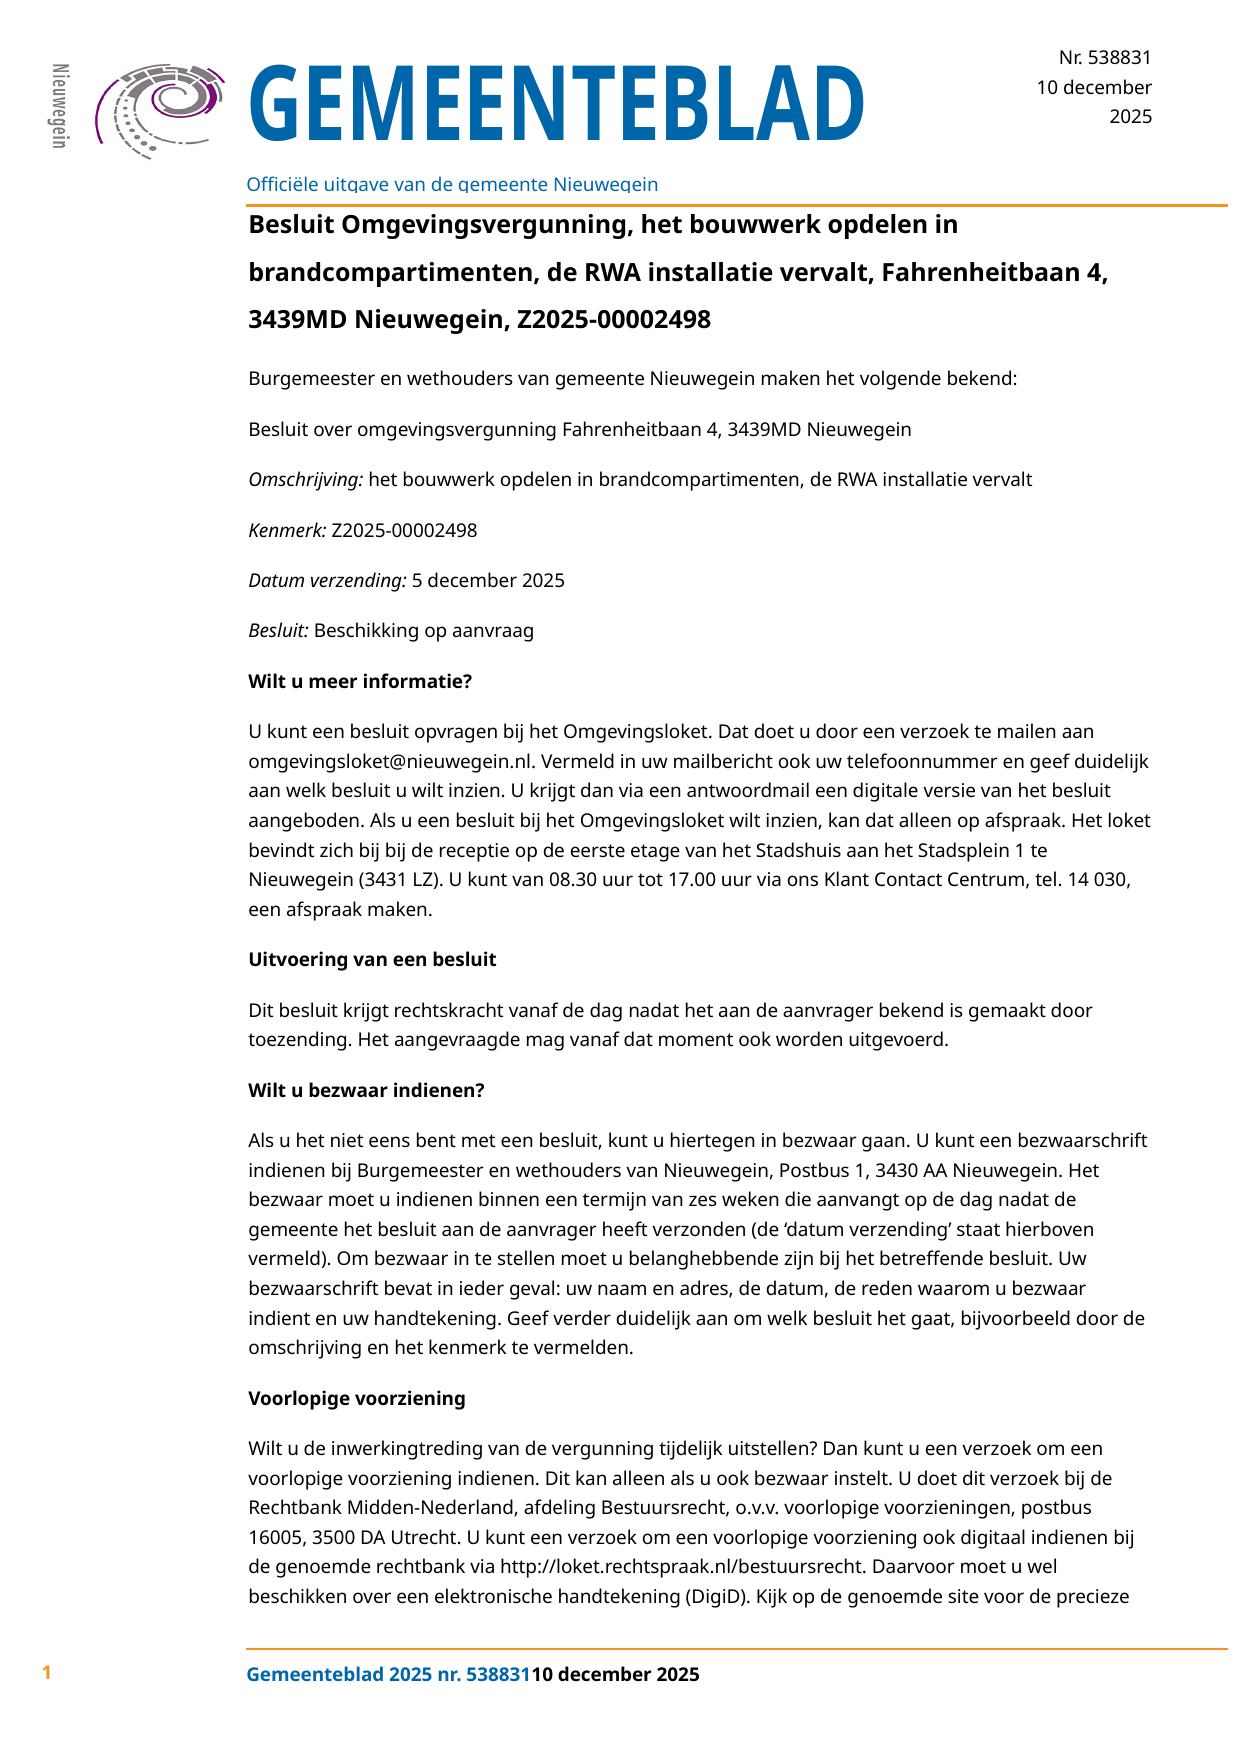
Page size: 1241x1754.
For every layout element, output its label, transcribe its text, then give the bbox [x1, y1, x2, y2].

picture [41, 47, 231, 172]
text Voorlopige voorziening [248, 1385, 1152, 1410]
text Als u het niet eens bent met een besluit, kunt u hiertegen in bezwaar gaan. U kunt een bezwaarschrift indienen bij Burgemeester en wethouders van Nieuwegein, Postbus 1, 3430 AA Nieuwegein. Het bezwaar moet u indienen binnen een termijn van zes weken die aanvangt op de dag nadat de gemeente het besluit aan de aanvrager heeft verzonden (de ‘datum verzending’ staat hierboven vermeld). Om bezwaar in te stellen moet u belanghebbende zijn bij het betreffende besluit. Uw bezwaarschrift bevat in ieder geval: uw naam en adres, de datum, de reden waarom u bezwaar indient en uw handtekening. Geef verder duidelijk aan om welk besluit het gaat, bijvoorbeeld door de omschrijving en het kenmerk te vermelden. [248, 1127, 1152, 1360]
text Uitvoering van een besluit [248, 946, 1152, 972]
text Wilt u de inwerkingtreding van de vergunning tijdelijk uitstellen? Dan kunt u een verzoek om een voorlopige voorziening indienen. Dit kan alleen als u ook bezwaar instelt. U doet dit verzoek bij de Rechtbank Midden-Nederland, afdeling Bestuursrecht, o.v.v. voorlopige voorzieningen, postbus 16005, 3500 DA Utrecht. U kunt een verzoek om een voorlopige voorziening ook digitaal indienen bij de genoemde rechtbank via http://loket.rechtspraak.nl/bestuursrecht. Daarvoor moet u wel beschikken over een elektronische handtekening (DigiD). Kijk op de genoemde site voor de precieze [248, 1435, 1152, 1609]
text Wilt u bezwaar indienen? [248, 1077, 1152, 1102]
text Datum verzending: 5 december 2025 [248, 567, 1152, 593]
text Besluit: Beschikking op aanvraag [248, 618, 1152, 643]
text Besluit Omgevingsvergunning, het bouwwerk opdelen in brandcompartimenten, de RWA installatie vervalt, Fahrenheitbaan 4, 3439MD Nieuwegein, Z2025-00002498 [248, 207, 1152, 336]
text Dit besluit krijgt rechtskracht vanaf de dag nadat het aan de aanvrager bekend is gemaakt door toezending. Het aangevraagde mag vanaf dat moment ook worden uitgevoerd. [248, 997, 1152, 1052]
text Besluit over omgevingsvergunning Fahrenheitbaan 4, 3439MD Nieuwegein [248, 416, 1152, 442]
text Omschrijving: het bouwwerk opdelen in brandcompartimenten, de RWA installatie vervalt [248, 466, 1152, 492]
text Wilt u meer informatie? [248, 668, 1152, 694]
text Kenmerk: Z2025-00002498 [248, 517, 1152, 542]
text U kunt een besluit opvragen bij het Omgevingsloket. Dat doet u door een verzoek te mailen aan omgevingsloket@nieuwegein.nl. Vermeld in uw mailbericht ook uw telefoonnummer en geef duidelijk aan welk besluit u wilt inzien. U krijgt dan via een antwoordmail een digitale versie van het besluit aangeboden. Als u een besluit bij het Omgevingsloket wilt inzien, kan dat alleen op afspraak. Het loket bevindt zich bij bij de receptie op de eerste etage van het Stadshuis aan het Stadsplein 1 te Nieuwegein (3431 LZ). U kunt van 08.30 uur tot 17.00 uur via ons Klant Contact Centrum, tel. 14 030, een afspraak maken. [248, 718, 1152, 922]
text Burgemeester en wethouders van gemeente Nieuwegein maken het volgende bekend: [248, 366, 1152, 391]
